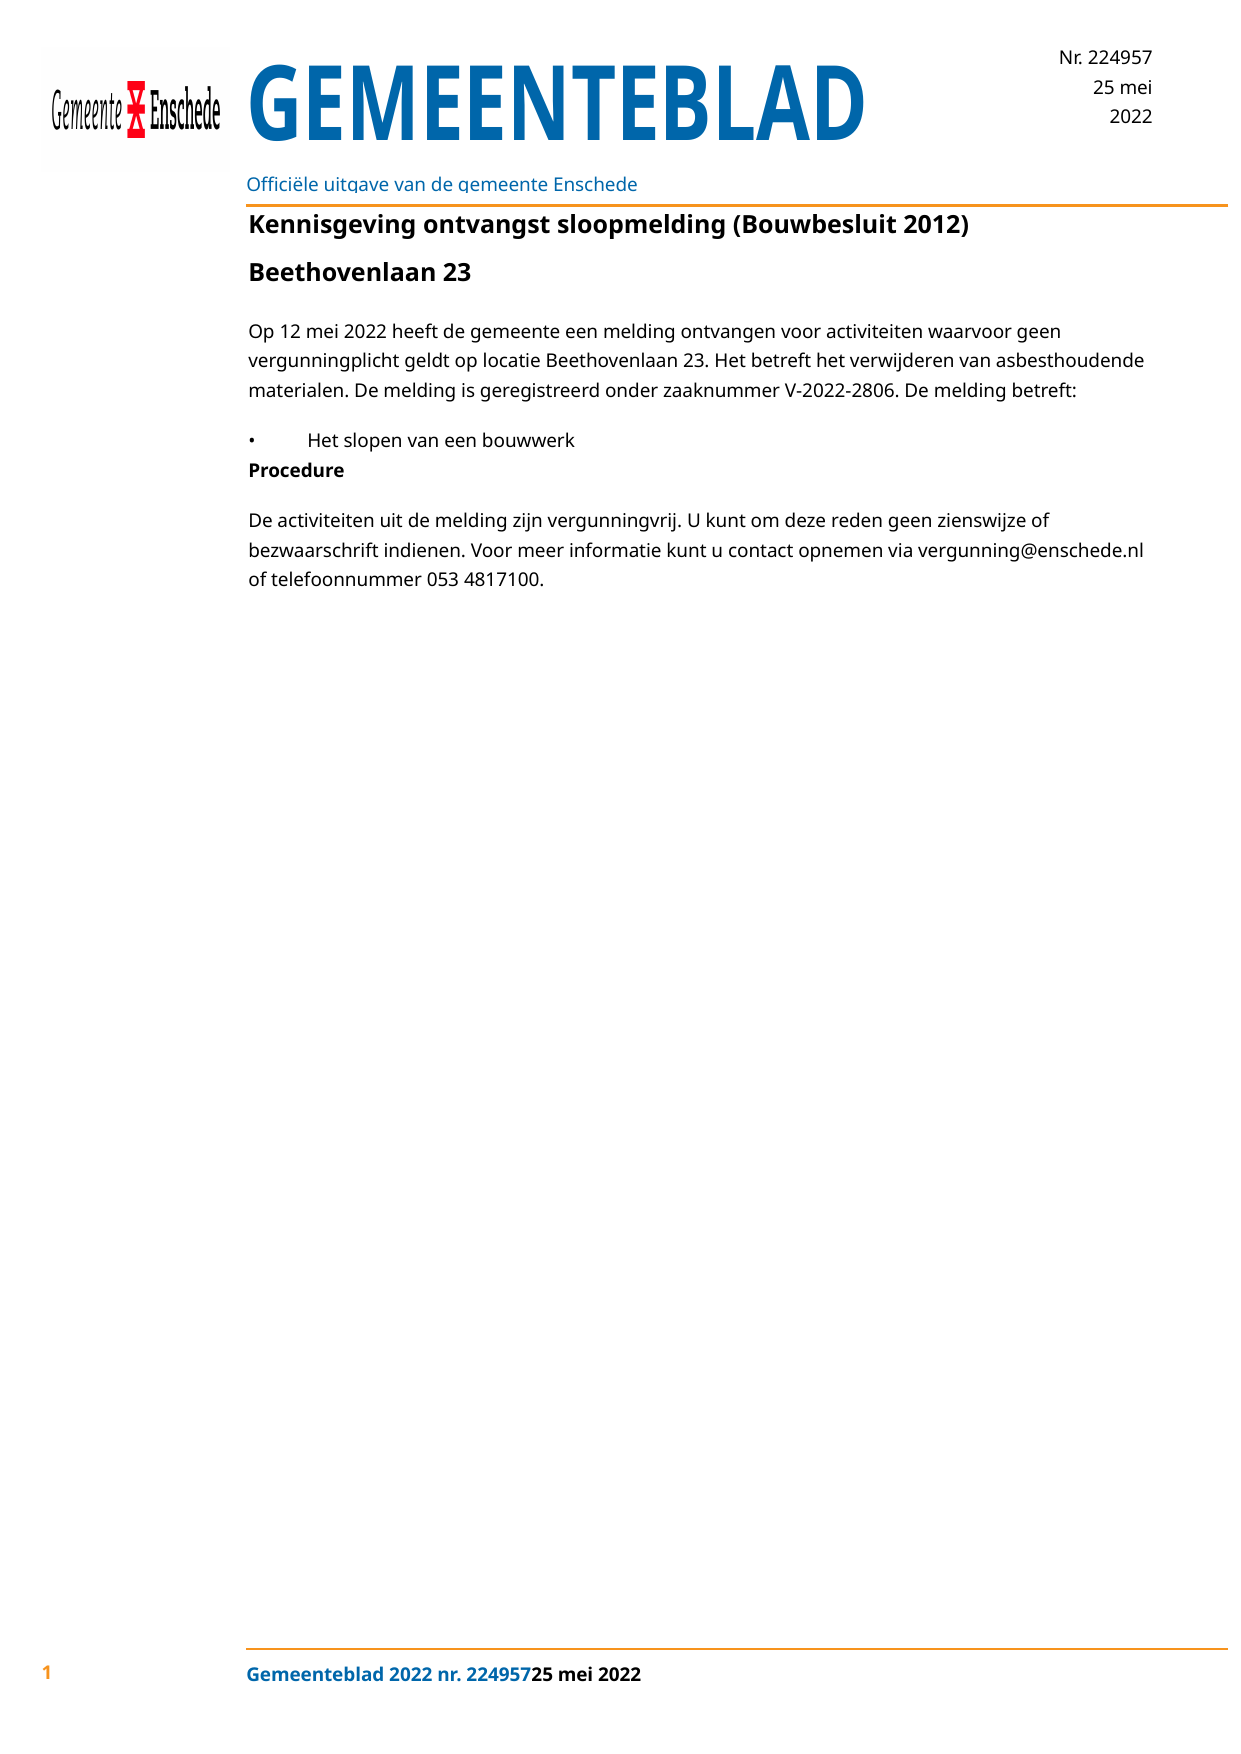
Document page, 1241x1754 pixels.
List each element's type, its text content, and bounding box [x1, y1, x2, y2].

list Het slopen van een bouwwerk [248, 427, 1152, 453]
text Kennisgeving ontvangst sloopmelding (Bouwbesluit 2012) Beethovenlaan 23 [248, 207, 1152, 288]
text De activiteiten uit de melding zijn vergunningvrij. U kunt om deze reden geen zienswijze of bezwaarschrift indienen. Voor meer informatie kunt u contact opnemen via vergunning@enschede.nl of telefoonnummer 053 4817100. [248, 507, 1152, 592]
text Op 12 mei 2022 heeft de gemeente een melding ontvangen voor activiteiten waarvoor geen vergunningplicht geldt op locatie Beethovenlaan 23. Het betreft het verwijderen van asbesthoudende materialen. De melding is geregistreerd onder zaaknummer V-2022-2806. De melding betreft: [248, 318, 1152, 403]
text Procedure [248, 457, 1152, 483]
picture [41, 47, 231, 172]
